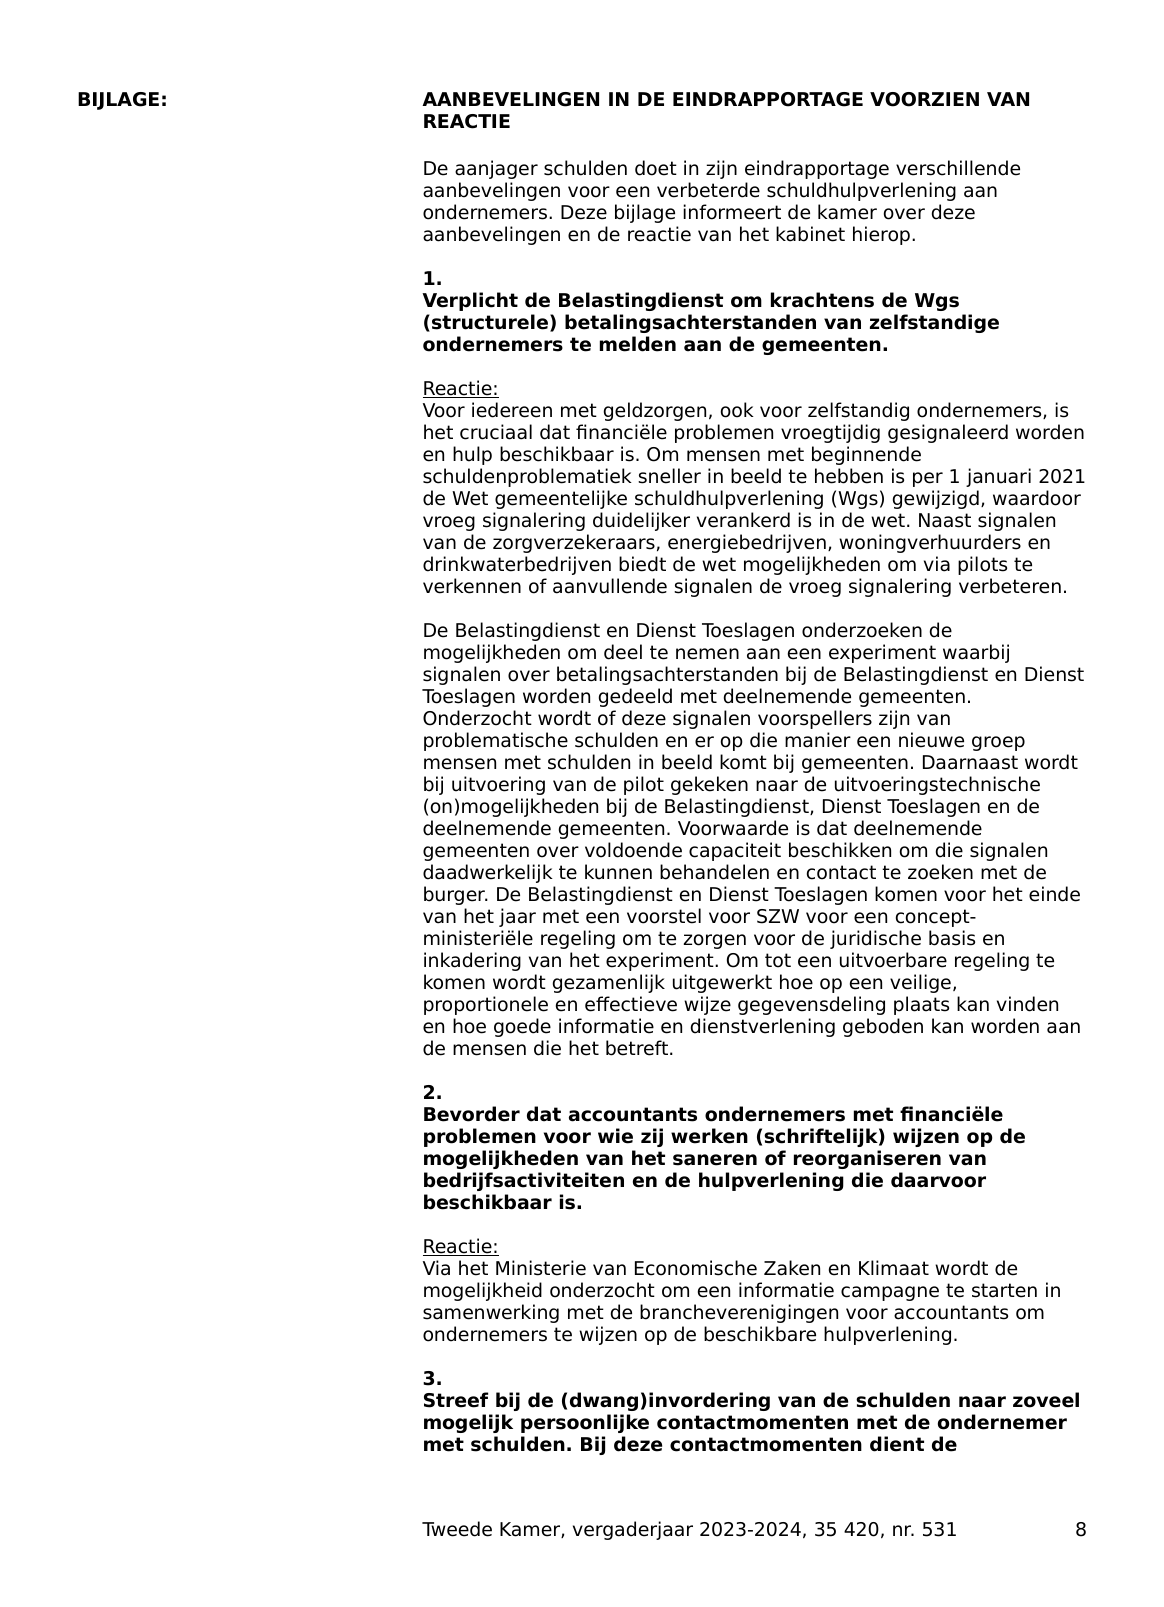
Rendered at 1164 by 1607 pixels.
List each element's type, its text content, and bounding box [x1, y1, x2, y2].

text De aanjager schulden doet in zijn eindrapportage verschillende aanbevelingen voor een verbeterde schuldhulpverlening aan ondernemers. Deze bijlage informeert de kamer over deze aanbevelingen en de reactie van het kabinet hierop. [422, 158, 1087, 246]
text De Belastingdienst en Dienst Toeslagen onderzoeken de mogelijkheden om deel te nemen aan een experiment waarbij signalen over betalingsachterstanden bij de Belastingdienst en Dienst Toeslagen worden gedeeld met deelnemende gemeenten. Onderzocht wordt of deze signalen voorspellers zijn van problematische schulden en er op die manier een nieuwe groep mensen met schulden in beeld komt bij gemeenten. Daarnaast wordt bij uitvoering van de pilot gekeken naar de uitvoeringstechnische (on)mogelijkheden bij de Belastingdienst, Dienst Toeslagen en de deelnemende gemeenten. Voorwaarde is dat deelnemende gemeenten over voldoende capaciteit beschikken om die signalen daadwerkelijk te kunnen behandelen en contact te zoeken met de burger. De Belastingdienst en Dienst Toeslagen komen voor het einde van het jaar met een voorstel voor SZW voor een concept-ministeriële regeling om te zorgen voor de juridische basis en inkadering van het experiment. Om tot een uitvoerbare regeling te komen wordt gezamenlijk uitgewerkt hoe op een veilige, proportionele en effectieve wijze gegevensdeling plaats kan vinden en hoe goede informatie en dienstverlening geboden kan worden aan de mensen die het betreft. [422, 620, 1087, 1060]
text 1. [422, 268, 1087, 290]
text Bevorder dat accountants ondernemers met financiële problemen voor wie zij werken (schriftelijk) wijzen op de mogelijkheden van het saneren of reorganiseren van bedrijfsactiviteiten en de hulpverlening die daarvoor beschikbaar is. [422, 1104, 1087, 1214]
text Reactie: [422, 1236, 1087, 1258]
text Verplicht de Belastingdienst om krachtens de Wgs (structurele) betalingsachterstanden van zelfstandige ondernemers te melden aan de gemeenten. [422, 290, 1087, 356]
text 2. [422, 1082, 1087, 1104]
text Streef bij de (dwang)invordering van de schulden naar zoveel mogelijk persoonlijke contactmomenten met de ondernemer met schulden. Bij deze contactmomenten dient de [422, 1390, 1087, 1456]
text Via het Ministerie van Economische Zaken en Klimaat wordt de mogelijkheid onderzocht om een informatie campagne te starten in samenwerking met de brancheverenigingen voor accountants om ondernemers te wijzen op de beschikbare hulpverlening. [422, 1258, 1087, 1346]
text Voor iedereen met geldzorgen, ook voor zelfstandig ondernemers, is het cruciaal dat financiële problemen vroegtijdig gesignaleerd worden en hulp beschikbaar is. Om mensen met beginnende schuldenproblematiek sneller in beeld te hebben is per 1 januari 2021 de Wet gemeentelijke schuldhulpverlening (Wgs) gewijzigd, waardoor vroeg signalering duidelijker verankerd is in de wet. Naast signalen van de zorgverzekeraars, energiebedrijven, woningverhuurders en drinkwaterbedrijven biedt de wet mogelijkheden om via pilots te verkennen of aanvullende signalen de vroeg signalering verbeteren. [422, 400, 1087, 598]
text 3. [422, 1368, 1087, 1390]
subtitle BIJLAGE: AANBEVELINGEN IN DE EINDRAPPORTAGE VOORZIEN VAN REACTIE [77, 89, 1087, 133]
text Reactie: [422, 378, 1087, 400]
